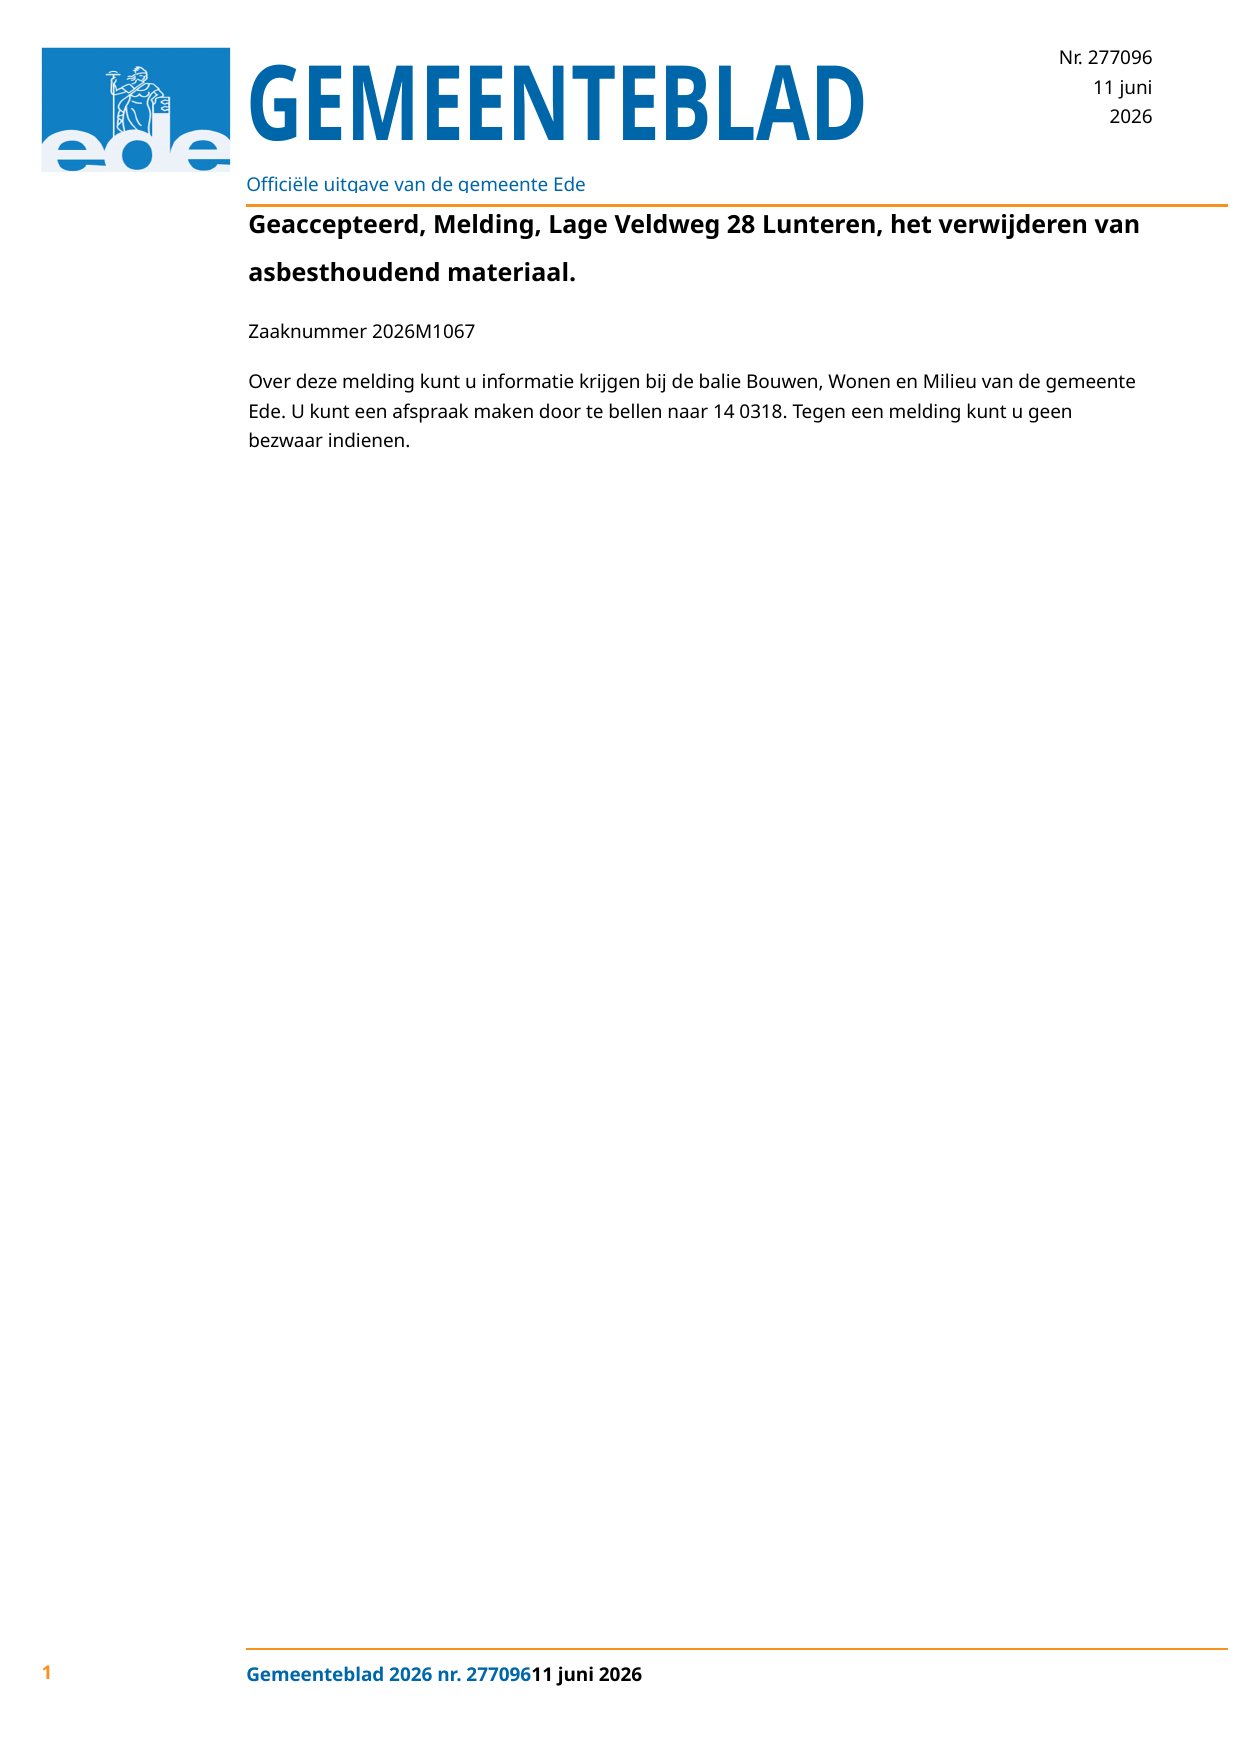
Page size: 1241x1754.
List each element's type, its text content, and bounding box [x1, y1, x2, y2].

text Geaccepteerd, Melding, Lage Veldweg 28 Lunteren, het verwijderen van asbesthoudend materiaal. [248, 207, 1152, 288]
text Over deze melding kunt u informatie krijgen bij de balie Bouwen, Wonen en Milieu van de gemeente Ede. U kunt een afspraak maken door te bellen naar 14 0318. Tegen een melding kunt u geen bezwaar indienen. [248, 368, 1152, 453]
text Zaaknummer 2026M1067 [248, 318, 1152, 344]
picture [41, 47, 231, 172]
